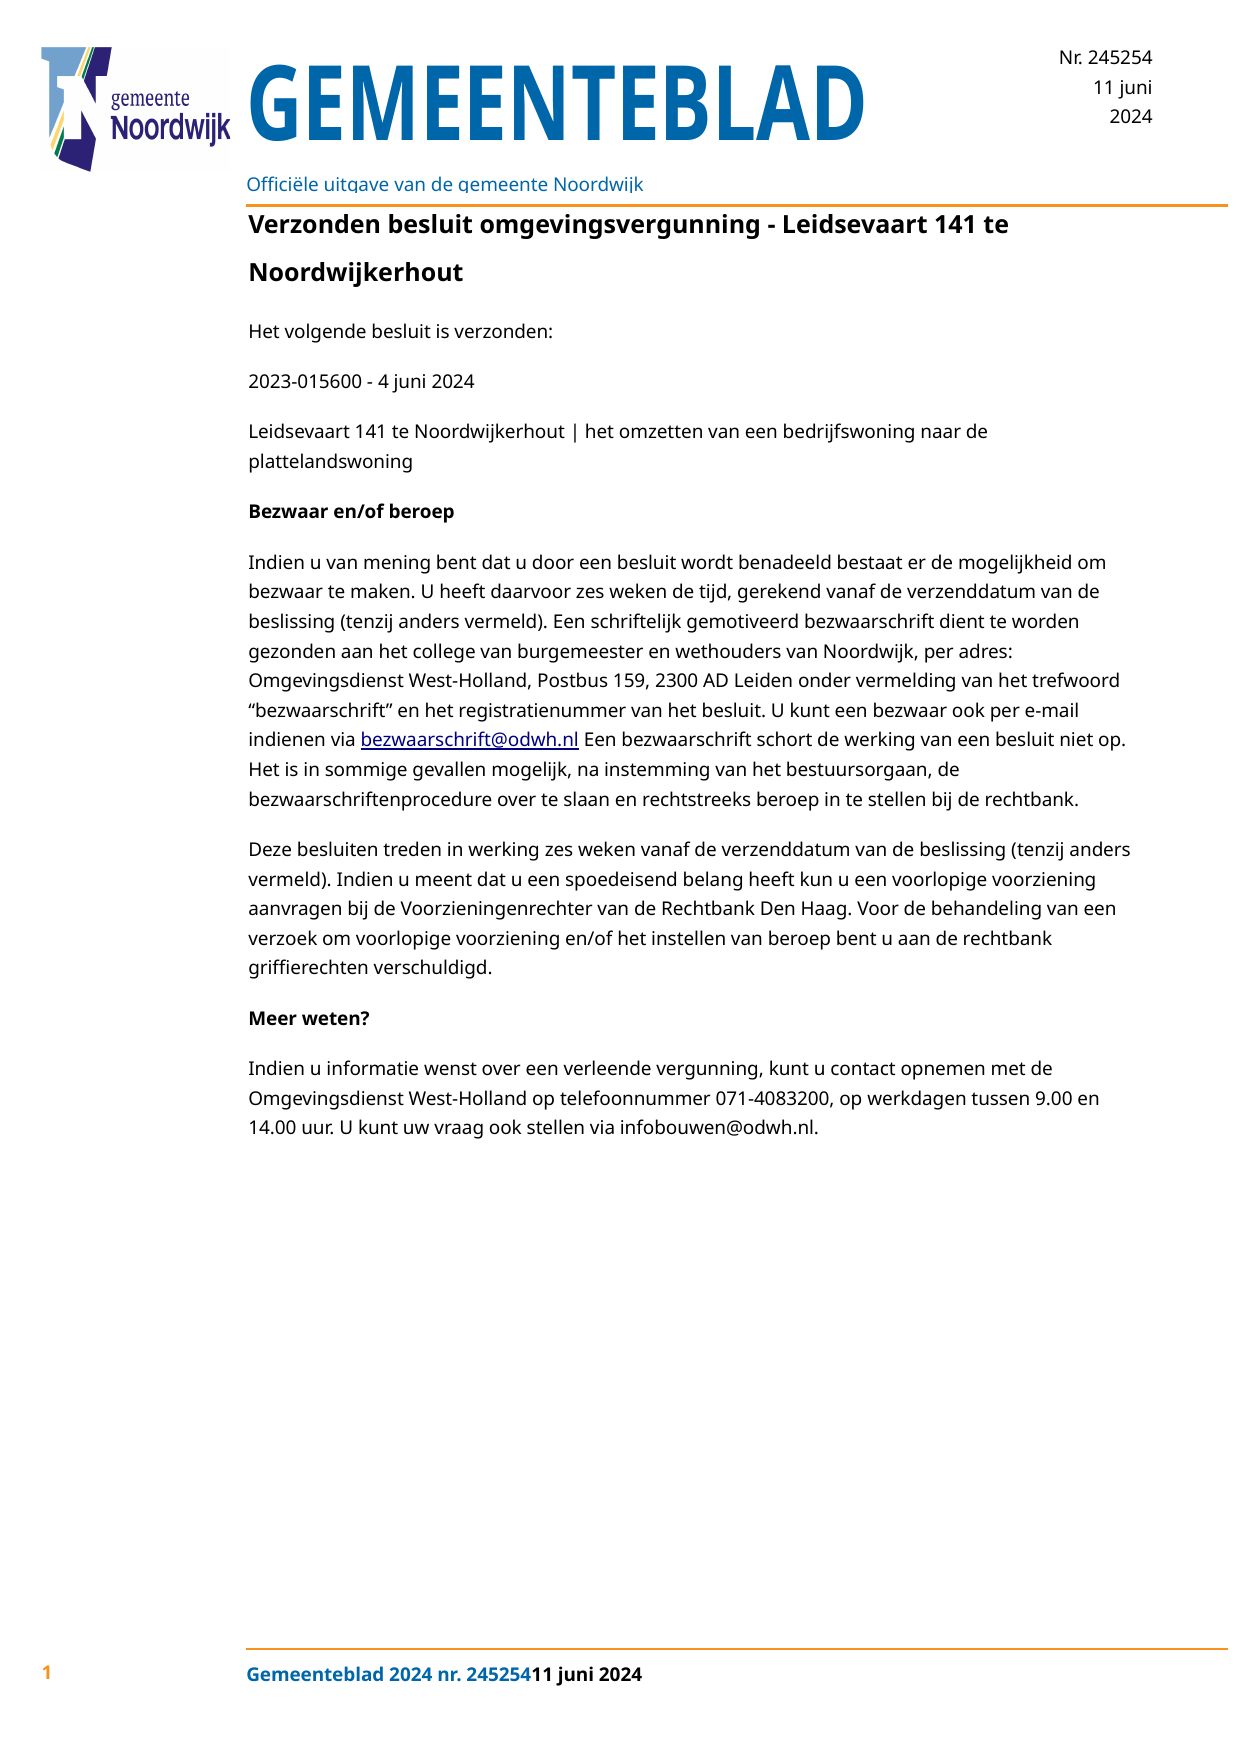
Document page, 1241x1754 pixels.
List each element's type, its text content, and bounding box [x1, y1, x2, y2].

text Verzonden besluit omgevingsvergunning - Leidsevaart 141 te Noordwijkerhout [248, 207, 1152, 288]
text Deze besluiten treden in werking zes weken vanaf de verzenddatum van de beslissing (tenzij anders vermeld). Indien u meent dat u een spoedeisend belang heeft kun u een voorlopige voorziening aanvragen bij de Voorzieningenrechter van de Rechtbank Den Haag. Voor de behandeling van een verzoek om voorlopige voorziening en/of het instellen van beroep bent u aan de rechtbank griffierechten verschuldigd. [248, 836, 1152, 980]
text Meer weten? [248, 1005, 1152, 1031]
text Leidsevaart 141 te Noordwijkerhout | het omzetten van een bedrijfswoning naar de plattelandswoning [248, 419, 1152, 474]
text Het volgende besluit is verzonden: [248, 318, 1152, 344]
text 2023-015600 - 4 juni 2024 [248, 368, 1152, 394]
text Bezwaar en/of beroep [248, 499, 1152, 524]
text Indien u van mening bent dat u door een besluit wordt benadeeld bestaat er de mogelijkheid om bezwaar te maken. U heeft daarvoor zes weken de tijd, gerekend vanaf de verzenddatum van de beslissing (tenzij anders vermeld). Een schriftelijk gemotiveerd bezwaarschrift dient te worden gezonden aan het college van burgemeester en wethouders van Noordwijk, per adres: Omgevingsdienst West-Holland, Postbus 159, 2300 AD Leiden onder vermelding van het trefwoord “bezwaarschrift” en het registratienummer van het besluit. U kunt een bezwaar ook per e-mail indienen via bezwaarschrift@odwh.nl Een bezwaarschrift schort de werking van een besluit niet op. Het is in sommige gevallen mogelijk, na instemming van het bestuursorgaan, de bezwaarschriftenprocedure over te slaan en rechtstreeks beroep in te stellen bij de rechtbank. [248, 549, 1152, 812]
text Indien u informatie wenst over een verleende vergunning, kunt u contact opnemen met de Omgevingsdienst West-Holland op telefoonnummer 071-4083200, op werkdagen tussen 9.00 en 14.00 uur. U kunt uw vraag ook stellen via infobouwen@odwh.nl. [248, 1055, 1152, 1140]
picture [41, 47, 231, 172]
